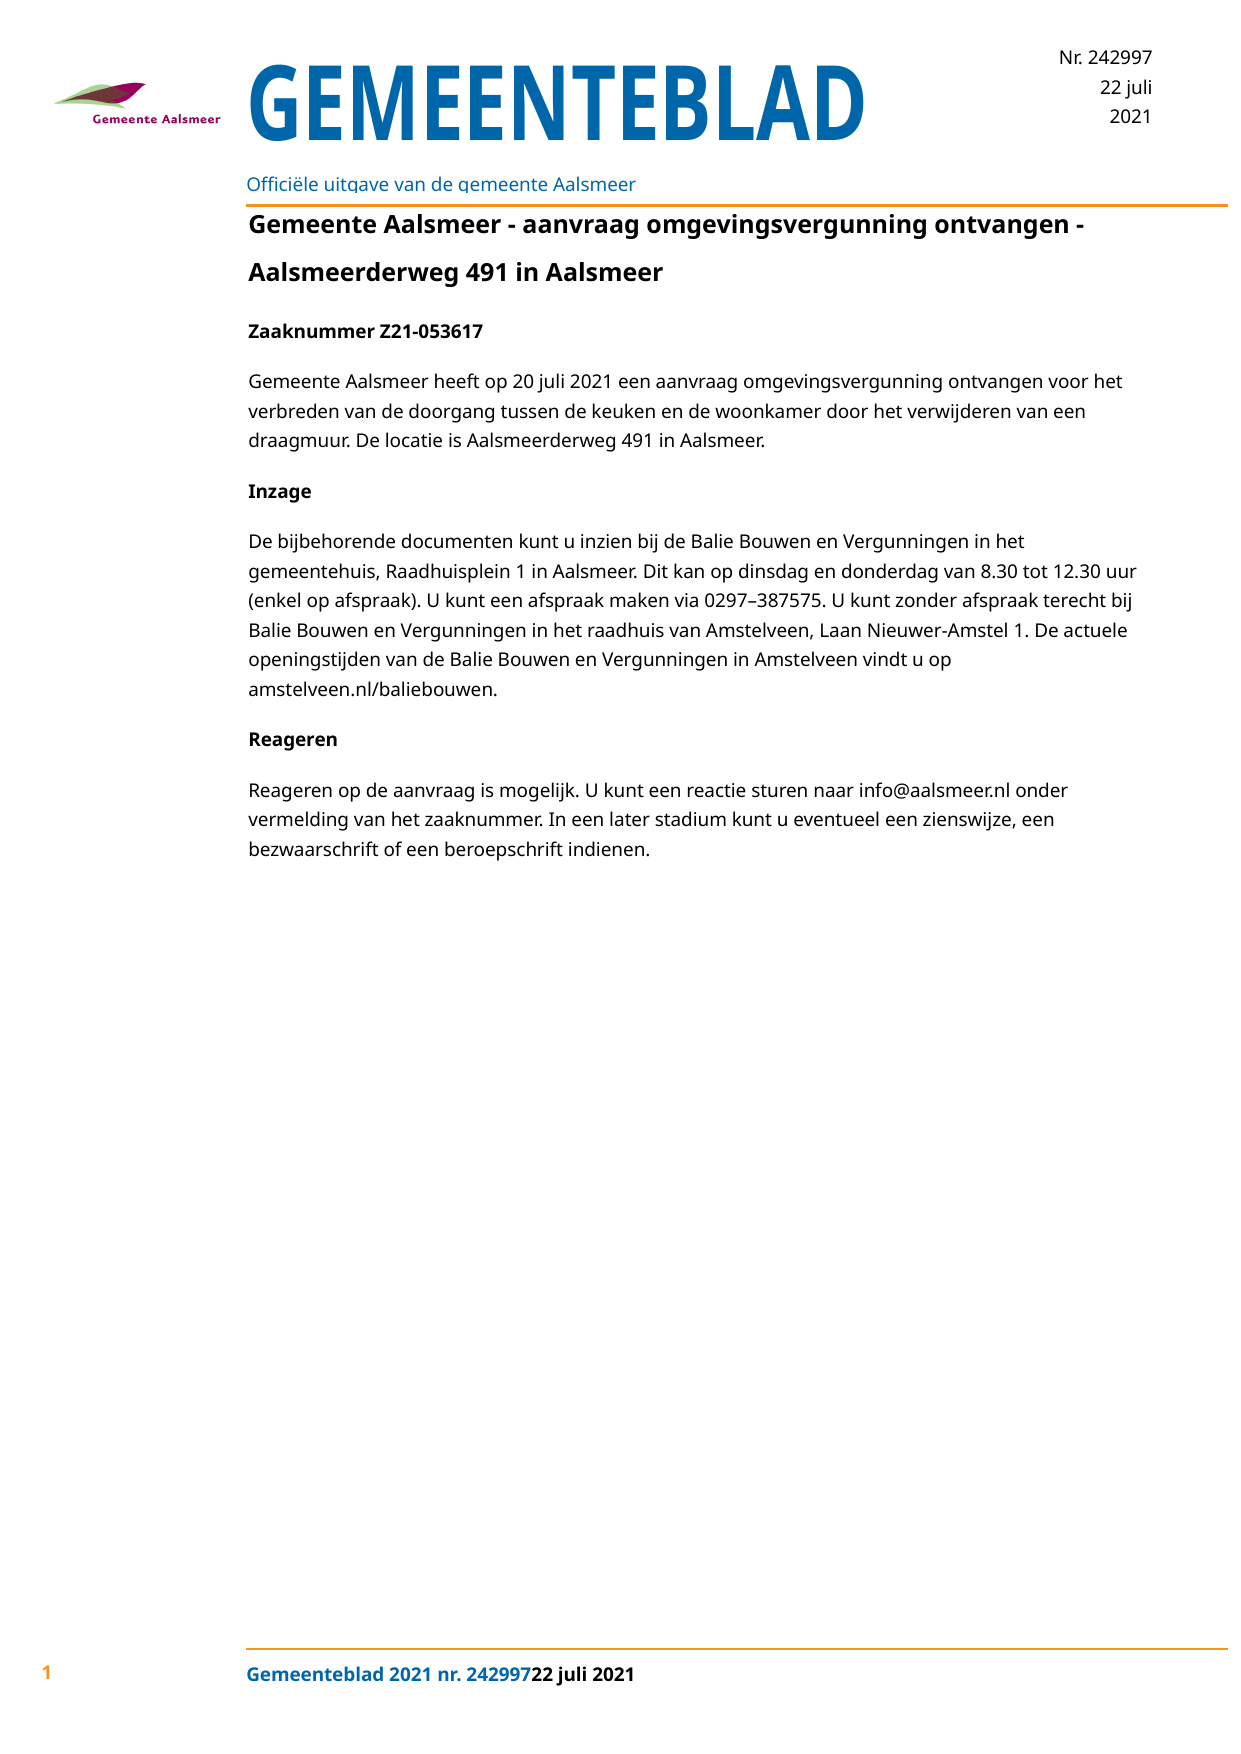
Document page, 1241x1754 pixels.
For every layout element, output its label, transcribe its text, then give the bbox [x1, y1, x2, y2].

picture [41, 47, 231, 172]
text Reageren [248, 727, 1152, 752]
text Reageren op de aanvraag is mogelijk. U kunt een reactie sturen naar info@aalsmeer.nl onder vermelding van het zaaknummer. In een later stadium kunt u eventueel een zienswijze, een bezwaarschrift of een beroepschrift indienen. [248, 777, 1152, 862]
text Zaaknummer Z21-053617 [248, 318, 1152, 344]
text Inzage [248, 478, 1152, 504]
text Gemeente Aalsmeer - aanvraag omgevingsvergunning ontvangen - Aalsmeerderweg 491 in Aalsmeer [248, 207, 1152, 288]
text De bijbehorende documenten kunt u inzien bij de Balie Bouwen en Vergunningen in het gemeentehuis, Raadhuisplein 1 in Aalsmeer. Dit kan op dinsdag en donderdag van 8.30 tot 12.30 uur (enkel op afspraak). U kunt een afspraak maken via 0297–387575. U kunt zonder afspraak terecht bij Balie Bouwen en Vergunningen in het raadhuis van Amstelveen, Laan Nieuwer-Amstel 1. De actuele openingstijden van de Balie Bouwen en Vergunningen in Amstelveen vindt u op amstelveen.nl/baliebouwen. [248, 528, 1152, 702]
text Gemeente Aalsmeer heeft op 20 juli 2021 een aanvraag omgevingsvergunning ontvangen voor het verbreden van de doorgang tussen de keuken en de woonkamer door het verwijderen van een draagmuur. De locatie is Aalsmeerderweg 491 in Aalsmeer. [248, 368, 1152, 453]
